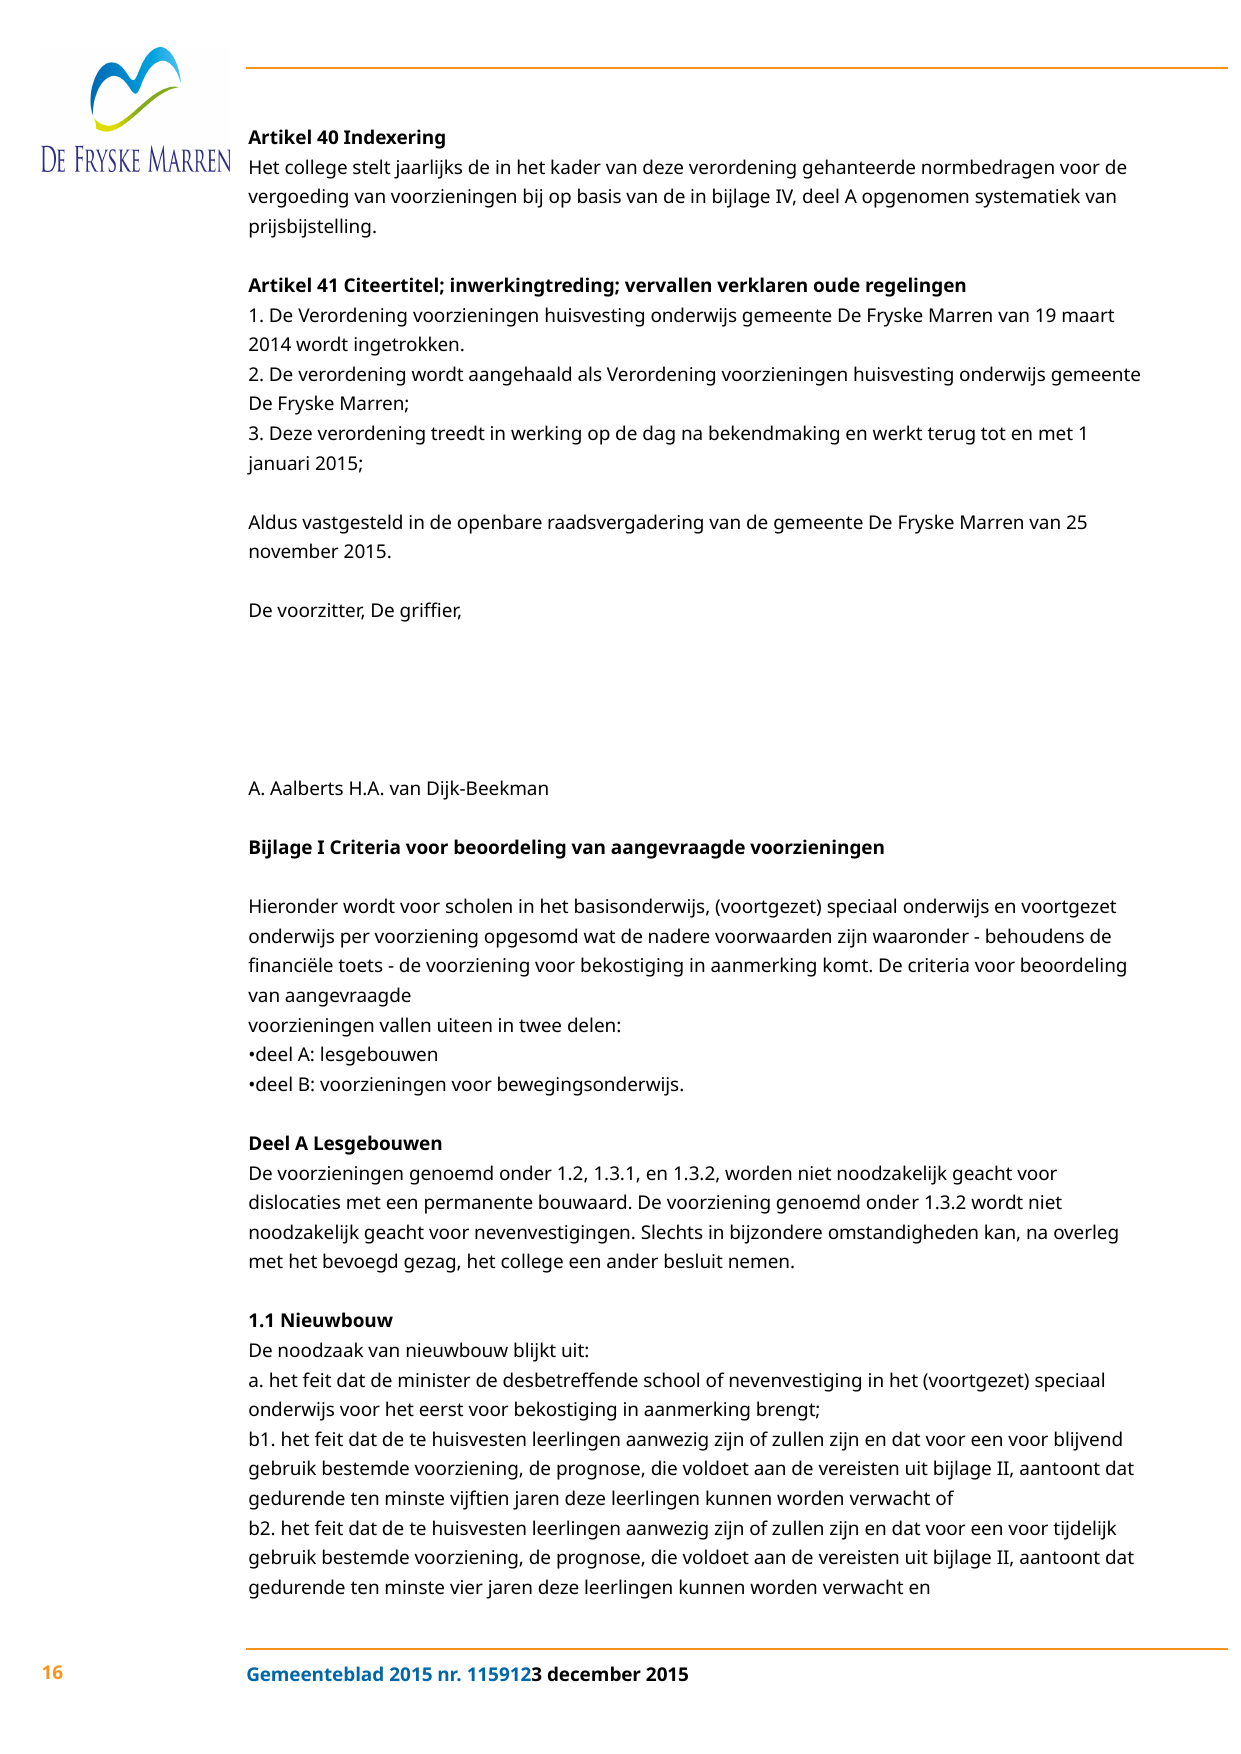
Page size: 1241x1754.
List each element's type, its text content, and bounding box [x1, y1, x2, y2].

text 2. De verordening wordt aangehaald als Verordening voorzieningen huisvesting onderwijs gemeente De Fryske Marren; [248, 361, 1152, 416]
text 1.1 Nieuwbouw [248, 1308, 1152, 1333]
text •deel B: voorzieningen voor bewegingsonderwijs. [248, 1071, 1152, 1097]
text b2. het feit dat de te huisvesten leerlingen aanwezig zijn of zullen zijn en dat voor een voor tijdelijk gebruik bestemde voorziening, de prognose, die voldoet aan de vereisten uit bijlage II, aantoont dat gedurende ten minste vier jaren deze leerlingen kunnen worden verwacht en [248, 1515, 1152, 1600]
text De voorzieningen genoemd onder 1.2, 1.3.1, en 1.3.2, worden niet noodzakelijk geacht voor dislocaties met een permanente bouwaard. De voorziening genoemd onder 1.3.2 wordt niet noodzakelijk geacht voor nevenvestigingen. Slechts in bijzondere omstandigheden kan, na overleg met het bevoegd gezag, het college een ander besluit nemen. [248, 1160, 1152, 1274]
text b1. het feit dat de te huisvesten leerlingen aanwezig zijn of zullen zijn en dat voor een voor blijvend gebruik bestemde voorziening, de prognose, die voldoet aan de vereisten uit bijlage II, aantoont dat gedurende ten minste vijftien jaren deze leerlingen kunnen worden verwacht of [248, 1426, 1152, 1511]
picture [41, 47, 231, 172]
text De noodzaak van nieuwbouw blijkt uit: [248, 1337, 1152, 1363]
text Het college stelt jaarlijks de in het kader van deze verordening gehanteerde normbedragen voor de vergoeding van voorzieningen bij op basis van de in bijlage IV, deel A opgenomen systematiek van prijsbijstelling. [248, 154, 1152, 239]
text Aldus vastgesteld in de openbare raadsvergadering van de gemeente De Fryske Marren van 25 november 2015. [248, 509, 1152, 564]
text a. het feit dat de minister de desbetreffende school of nevenvestiging in het (voortgezet) speciaal onderwijs voor het eerst voor bekostiging in aanmerking brengt; [248, 1367, 1152, 1422]
text 1. De Verordening voorzieningen huisvesting onderwijs gemeente De Fryske Marren van 19 maart 2014 wordt ingetrokken. [248, 302, 1152, 357]
text De voorzitter, De griffier, [248, 598, 1152, 623]
text Bijlage I Criteria voor beoordeling van aangevraagde voorzieningen [248, 834, 1152, 860]
text Artikel 40 Indexering [248, 124, 1152, 150]
text •deel A: lesgebouwen [248, 1041, 1152, 1067]
text A. Aalberts H.A. van Dijk-Beekman [248, 775, 1152, 801]
text Hieronder wordt voor scholen in het basisonderwijs, (voortgezet) speciaal onderwijs en voortgezet onderwijs per voorziening opgesomd wat de nadere voorwaarden zijn waaronder - behoudens de financiële toets - de voorziening voor bekostiging in aanmerking komt. De criteria voor beoordeling van aangevraagde [248, 893, 1152, 1008]
text Deel A Lesgebouwen [248, 1130, 1152, 1156]
text 3. Deze verordening treedt in werking op de dag na bekendmaking en werkt terug tot en met 1 januari 2015; [248, 420, 1152, 476]
text voorzieningen vallen uiteen in twee delen: [248, 1012, 1152, 1038]
text Artikel 41 Citeertitel; inwerkingtreding; vervallen verklaren oude regelingen [248, 272, 1152, 298]
